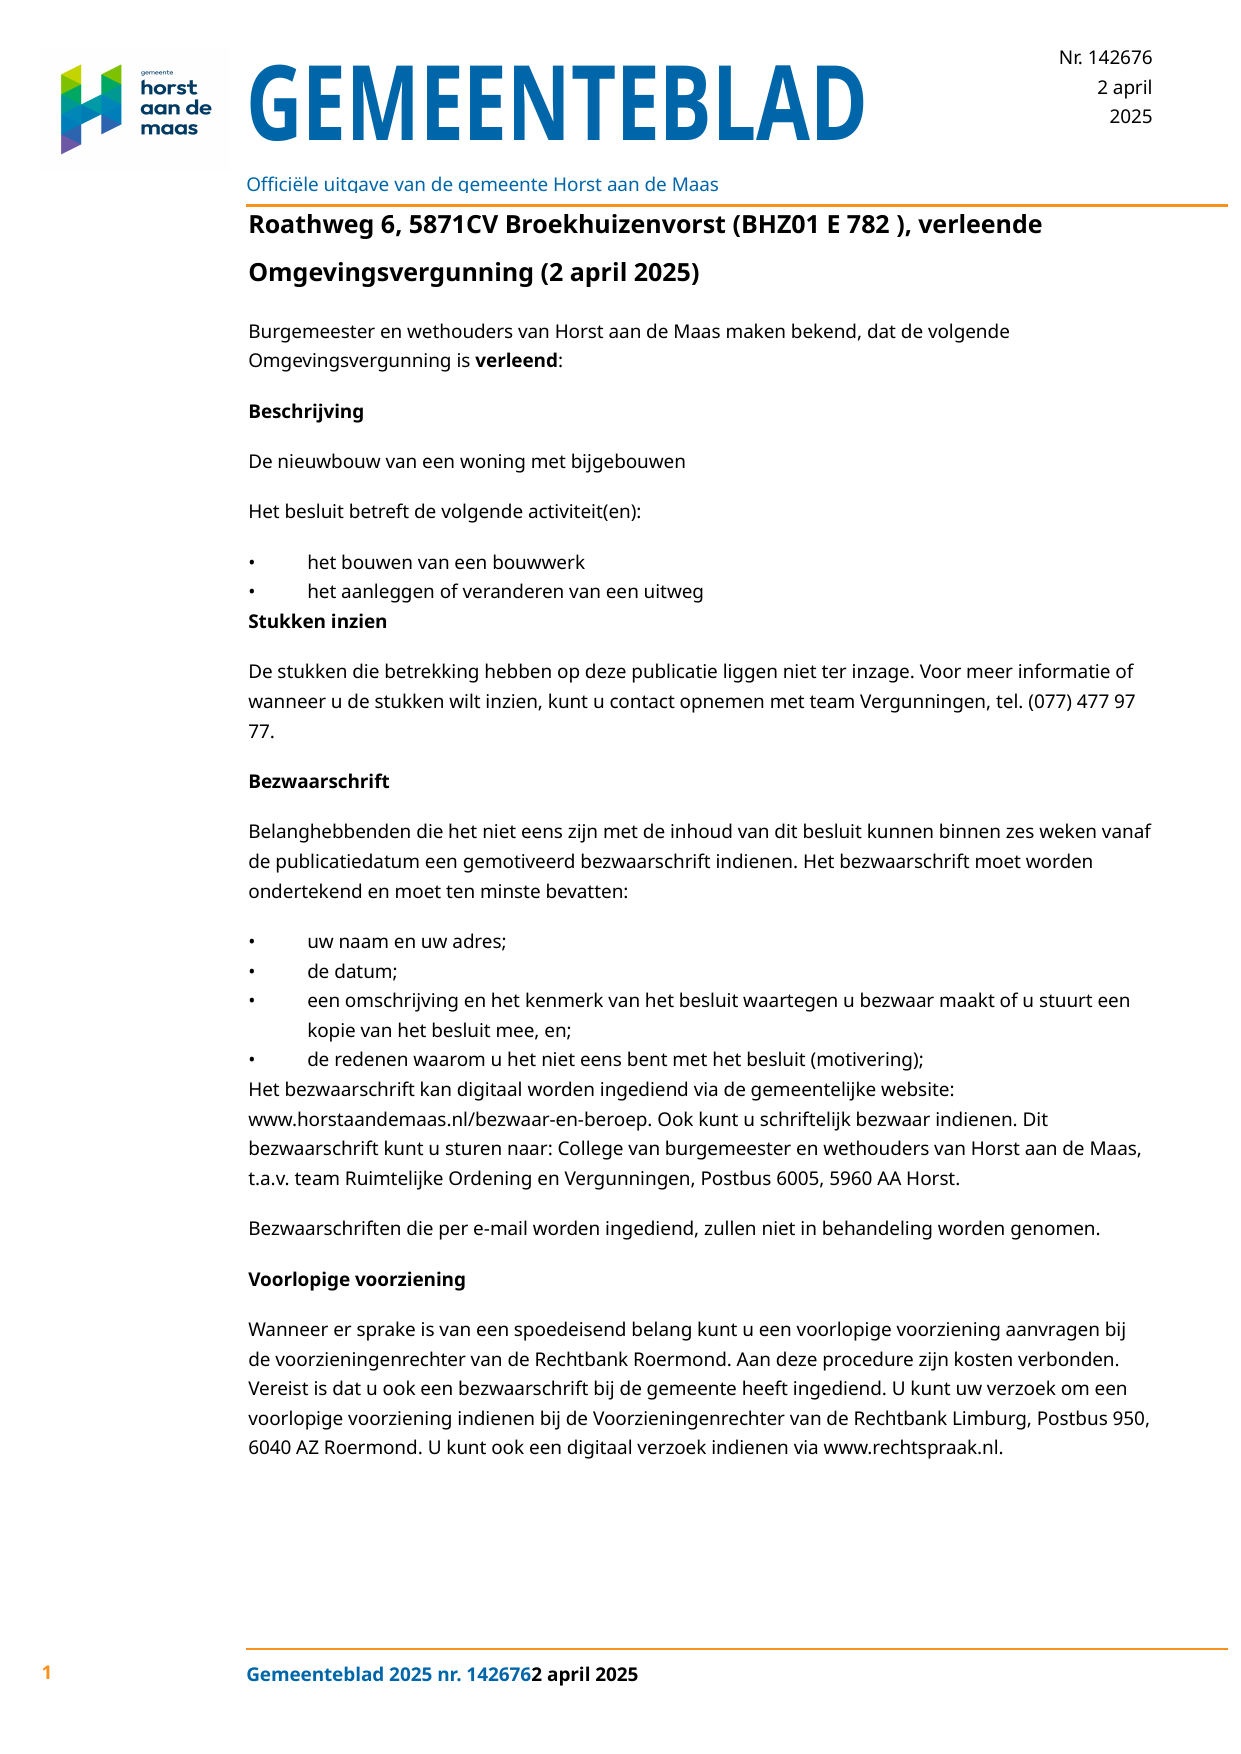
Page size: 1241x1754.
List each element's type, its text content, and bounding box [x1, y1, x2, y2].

picture [41, 47, 231, 172]
text Stukken inzien [248, 608, 1152, 634]
text Burgemeester en wethouders van Horst aan de Maas maken bekend, dat de volgende Omgevingsvergunning is verleend: [248, 318, 1152, 373]
text Roathweg 6, 5871CV Broekhuizenvorst (BHZ01 E 782 ), verleende Omgevingsvergunning (2 april 2025) [248, 207, 1152, 288]
text Beschrijving [248, 398, 1152, 424]
list de datum; [248, 958, 1152, 984]
text Bezwaarschriften die per e-mail worden ingediend, zullen niet in behandeling worden genomen. [248, 1215, 1152, 1241]
list een omschrijving en het kenmerk van het besluit waartegen u bezwaar maakt of u stuurt een kopie van het besluit mee, en; [248, 987, 1152, 1043]
list de redenen waarom u het niet eens bent met het besluit (motivering); [248, 1047, 1152, 1072]
list het bouwen van een bouwwerk [248, 549, 1152, 575]
text De stukken die betrekking hebben op deze publicatie liggen niet ter inzage. Voor meer informatie of wanneer u de stukken wilt inzien, kunt u contact opnemen met team Vergunningen, tel. (077) 477 97 77. [248, 659, 1152, 744]
text Voorlopige voorziening [248, 1266, 1152, 1292]
list uw naam en uw adres; [248, 928, 1152, 954]
text Bezwaarschrift [248, 768, 1152, 794]
text De nieuwbouw van een woning met bijgebouwen [248, 448, 1152, 474]
text Het bezwaarschrift kan digitaal worden ingediend via de gemeentelijke website: www.horstaandemaas.nl/bezwaar-en-beroep. Ook kunt u schriftelijk bezwaar indienen. Dit bezwaarschrift kunt u sturen naar: College van burgemeester en wethouders van Horst aan de Maas, t.a.v. team Ruimtelijke Ordening en Vergunningen, Postbus 6005, 5960 AA Horst. [248, 1076, 1152, 1191]
text Het besluit betreft de volgende activiteit(en): [248, 499, 1152, 524]
list het aanleggen of veranderen van een uitweg [248, 579, 1152, 604]
text Wanneer er sprake is van een spoedeisend belang kunt u een voorlopige voorziening aanvragen bij de voorzieningenrechter van de Rechtbank Roermond. Aan deze procedure zijn kosten verbonden. Vereist is dat u ook een bezwaarschrift bij de gemeente heeft ingediend. U kunt uw verzoek om een voorlopige voorziening indienen bij de Voorzieningenrechter van de Rechtbank Limburg, Postbus 950, 6040 AZ Roermond. U kunt ook een digitaal verzoek indienen via www.rechtspraak.nl. [248, 1316, 1152, 1460]
text Belanghebbenden die het niet eens zijn met de inhoud van dit besluit kunnen binnen zes weken vanaf de publicatiedatum een gemotiveerd bezwaarschrift indienen. Het bezwaarschrift moet worden ondertekend en moet ten minste bevatten: [248, 819, 1152, 904]
